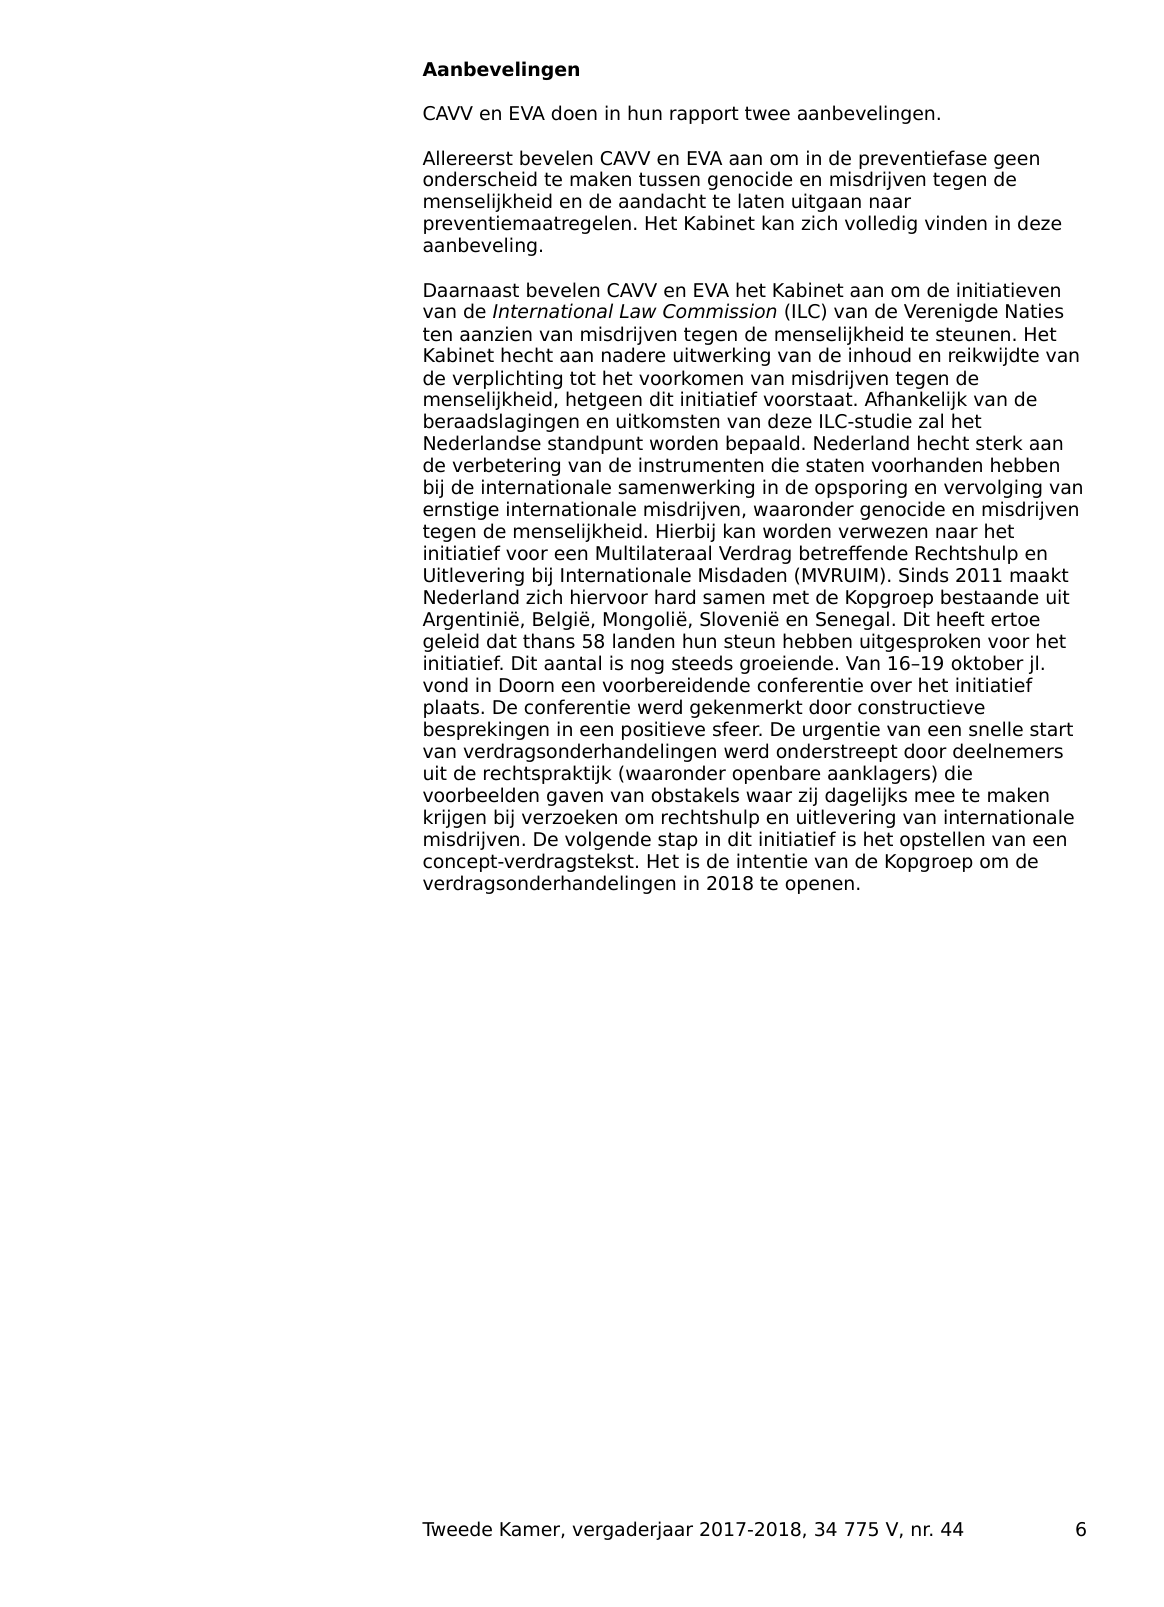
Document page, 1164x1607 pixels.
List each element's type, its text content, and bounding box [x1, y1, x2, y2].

text Allereerst bevelen CAVV en EVA aan om in de preventiefase geen onderscheid te maken tussen genocide en misdrijven tegen de menselijkheid en de aandacht te laten uitgaan naar preventiemaatregelen. Het Kabinet kan zich volledig vinden in deze aanbeveling. [422, 147, 1087, 257]
text Daarnaast bevelen CAVV en EVA het Kabinet aan om de initiatieven van de International Law Commission (ILC) van de Verenigde Naties ten aanzien van misdrijven tegen de menselijkheid te steunen. Het Kabinet hecht aan nadere uitwerking van de inhoud en reikwijdte van de verplichting tot het voorkomen van misdrijven tegen de menselijkheid, hetgeen dit initiatief voorstaat. Afhankelijk van de beraadslagingen en uitkomsten van deze ILC-studie zal het Nederlandse standpunt worden bepaald. Nederland hecht sterk aan de verbetering van de instrumenten die staten voorhanden hebben bij de internationale samenwerking in de opsporing en vervolging van ernstige internationale misdrijven, waaronder genocide en misdrijven tegen de menselijkheid. Hierbij kan worden verwezen naar het initiatief voor een Multilateraal Verdrag betreffende Rechtshulp en Uitlevering bij Internationale Misdaden (MVRUIM). Sinds 2011 maakt Nederland zich hiervoor hard samen met de Kopgroep bestaande uit Argentinië, België, Mongolië, Slovenië en Senegal. Dit heeft ertoe geleid dat thans 58 landen hun steun hebben uitgesproken voor het initiatief. Dit aantal is nog steeds groeiende. Van 16–19 oktober jl. vond in Doorn een voorbereidende conferentie over het initiatief plaats. De conferentie werd gekenmerkt door constructieve besprekingen in een positieve sfeer. De urgentie van een snelle start van verdragsonderhandelingen werd onderstreept door deelnemers uit de rechtspraktijk (waaronder openbare aanklagers) die voorbeelden gaven van obstakels waar zij dagelijks mee te maken krijgen bij verzoeken om rechtshulp en uitlevering van internationale misdrijven. De volgende stap in dit initiatief is het opstellen van een concept-verdragstekst. Het is de intentie van de Kopgroep om de verdragsonderhandelingen in 2018 te openen. [422, 279, 1087, 895]
subtitle Aanbevelingen [422, 59, 1087, 81]
text CAVV en EVA doen in hun rapport twee aanbevelingen. [422, 103, 1087, 125]
